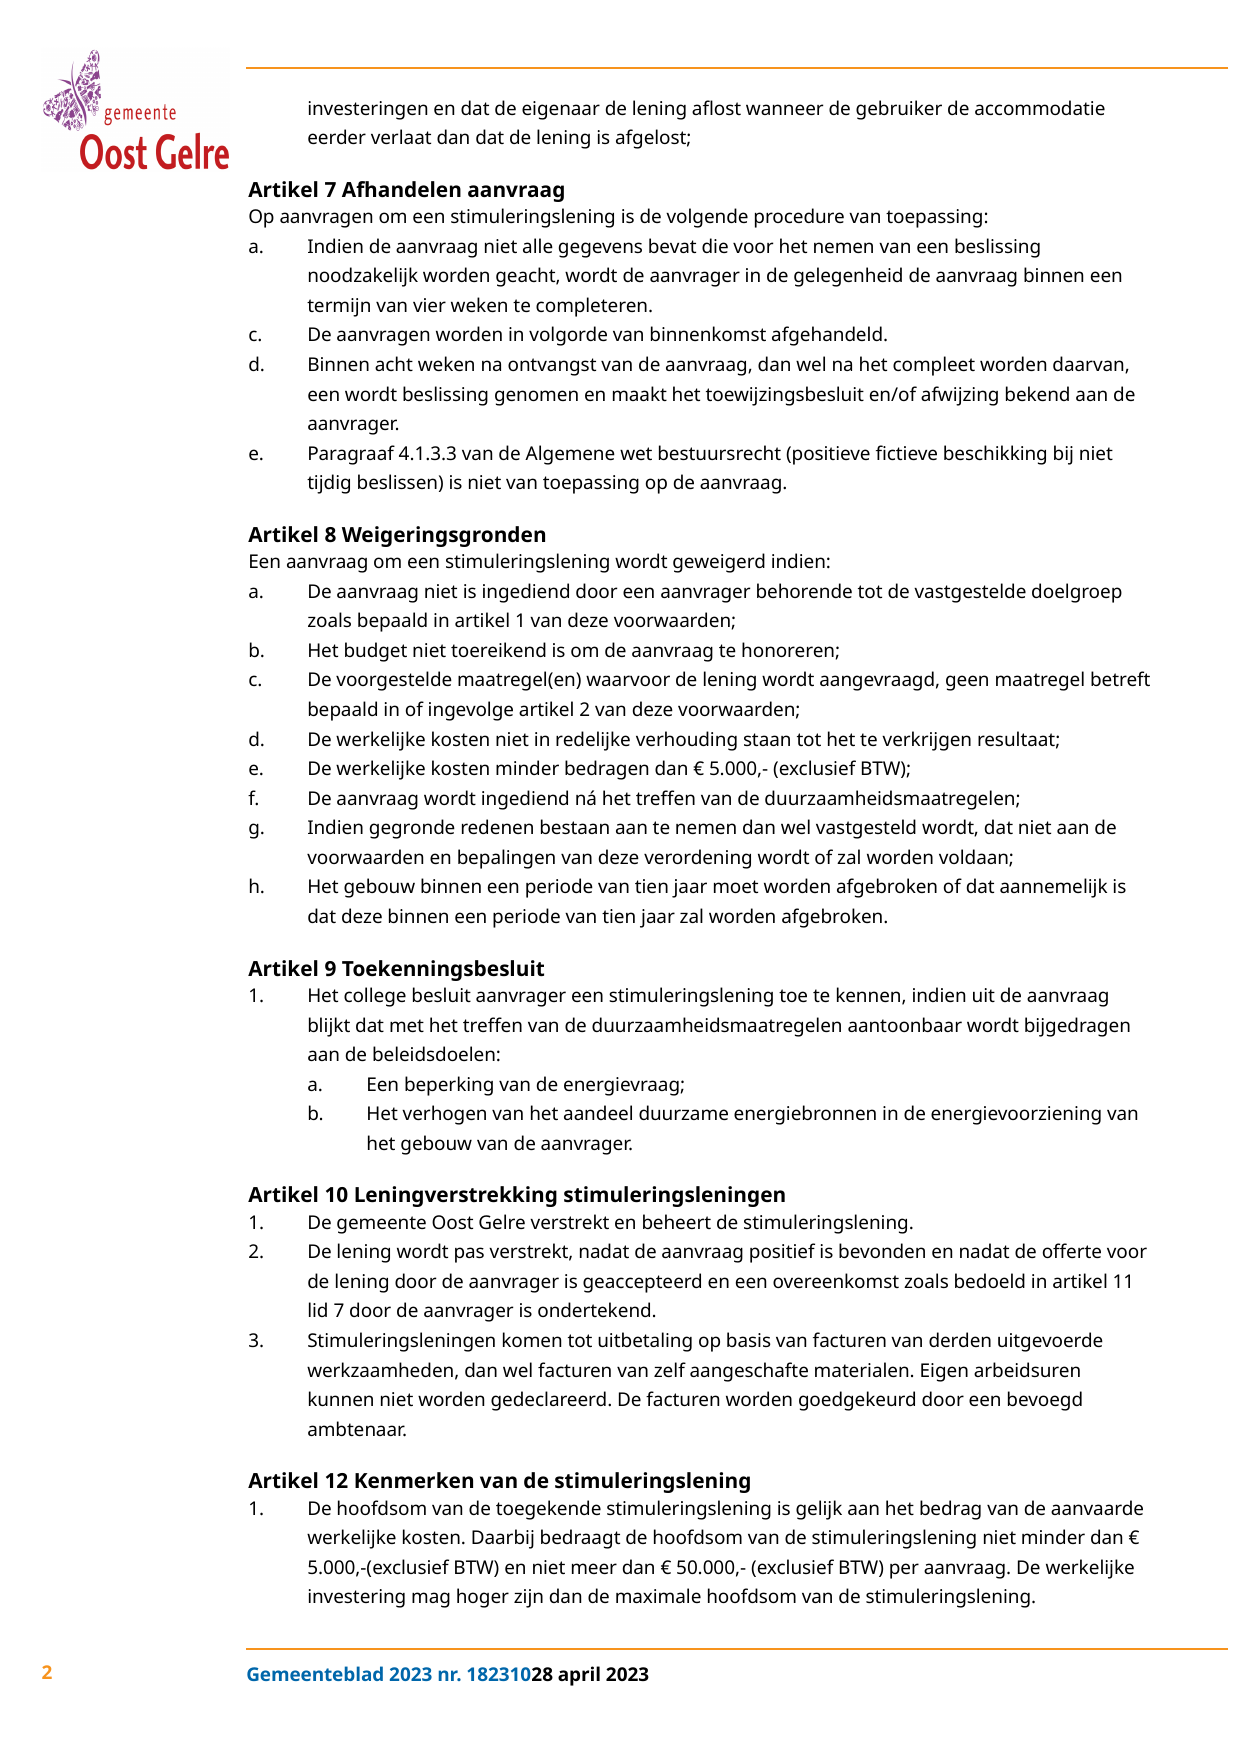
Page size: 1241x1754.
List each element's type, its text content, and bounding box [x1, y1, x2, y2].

text Artikel 10 Leningverstrekking stimuleringsleningen [248, 1181, 1152, 1209]
list De aanvragen worden in volgorde van binnenkomst afgehandeld. [248, 322, 1152, 347]
text Een aanvraag om een stimuleringslening wordt geweigerd indien: [248, 548, 1152, 574]
list De aanvraag niet is ingediend door een aanvrager behorende tot de vastgestelde doelgroep zoals bepaald in artikel 1 van deze voorwaarden; [248, 578, 1152, 633]
list Een beperking van de energievraag; [307, 1071, 1152, 1097]
list De lening wordt pas verstrekt, nadat de aanvraag positief is bevonden en nadat de offerte voor de lening door de aanvrager is geaccepteerd en een overeenkomst zoals bedoeld in artikel 11 lid 7 door de aanvrager is ondertekend. [248, 1238, 1152, 1323]
text Artikel 8 Weigeringsgronden [248, 520, 1152, 548]
list De werkelijke kosten niet in redelijke verhouding staan tot het te verkrijgen resultaat; [248, 726, 1152, 752]
list Indien de aanvraag niet alle gegevens bevat die voor het nemen van een beslissing noodzakelijk worden geacht, wordt de aanvrager in de gelegenheid de aanvraag binnen een termijn van vier weken te completeren. [248, 233, 1152, 318]
list De voorgestelde maatregel(en) waarvoor de lening wordt aangevraagd, geen maatregel betreft bepaald in of ingevolge artikel 2 van deze voorwaarden; [248, 667, 1152, 722]
list De aanvraag wordt ingediend ná het treffen van de duurzaamheidsmaatregelen; [248, 785, 1152, 811]
list investeringen en dat de eigenaar de lening aflost wanneer de gebruiker de accommodatie eerder verlaat dan dat de lening is afgelost; [248, 95, 1152, 150]
list Binnen acht weken na ontvangst van de aanvraag, dan wel na het compleet worden daarvan, een wordt beslissing genomen en maakt het toewijzingsbesluit en/of afwijzing bekend aan de aanvrager. [248, 351, 1152, 436]
list De gemeente Oost Gelre verstrekt en beheert de stimuleringslening. [248, 1209, 1152, 1235]
list Het college besluit aanvrager een stimuleringslening toe te kennen, indien uit de aanvraag blijkt dat met het treffen van de duurzaamheidsmaatregelen aantoonbaar wordt bijgedragen aan de beleidsdoelen: [248, 982, 1152, 1067]
list Het verhogen van het aandeel duurzame energiebronnen in de energievoorziening van het gebouw van de aanvrager. [307, 1101, 1152, 1156]
text Artikel 12 Kenmerken van de stimuleringslening [248, 1466, 1152, 1495]
list Het budget niet toereikend is om de aanvraag te honoreren; [248, 637, 1152, 663]
text Artikel 9 Toekenningsbesluit [248, 954, 1152, 982]
text Artikel 7 Afhandelen aanvraag [248, 175, 1152, 203]
text Op aanvragen om een stimuleringslening is de volgende procedure van toepassing: [248, 203, 1152, 229]
list Stimuleringsleningen komen tot uitbetaling op basis van facturen van derden uitgevoerde werkzaamheden, dan wel facturen van zelf aangeschafte materialen. Eigen arbeidsuren kunnen niet worden gedeclareerd. De facturen worden goedgekeurd door een bevoegd ambtenaar. [248, 1327, 1152, 1442]
list De hoofdsom van de toegekende stimuleringslening is gelijk aan het bedrag van de aanvaarde werkelijke kosten. Daarbij bedraagt de hoofdsom van de stimuleringslening niet minder dan € 5.000,-(exclusief BTW) en niet meer dan € 50.000,- (exclusief BTW) per aanvraag. De werkelijke investering mag hoger zijn dan de maximale hoofdsom van de stimuleringslening. [248, 1495, 1152, 1609]
picture [41, 47, 231, 172]
list De werkelijke kosten minder bedragen dan € 5.000,- (exclusief BTW); [248, 755, 1152, 781]
list Het gebouw binnen een periode van tien jaar moet worden afgebroken of dat aannemelijk is dat deze binnen een periode van tien jaar zal worden afgebroken. [248, 874, 1152, 929]
list Paragraaf 4.1.3.3 van de Algemene wet bestuursrecht (positieve fictieve beschikking bij niet tijdig beslissen) is niet van toepassing op de aanvraag. [248, 440, 1152, 495]
list Indien gegronde redenen bestaan aan te nemen dan wel vastgesteld wordt, dat niet aan de voorwaarden en bepalingen van deze verordening wordt of zal worden voldaan; [248, 814, 1152, 870]
